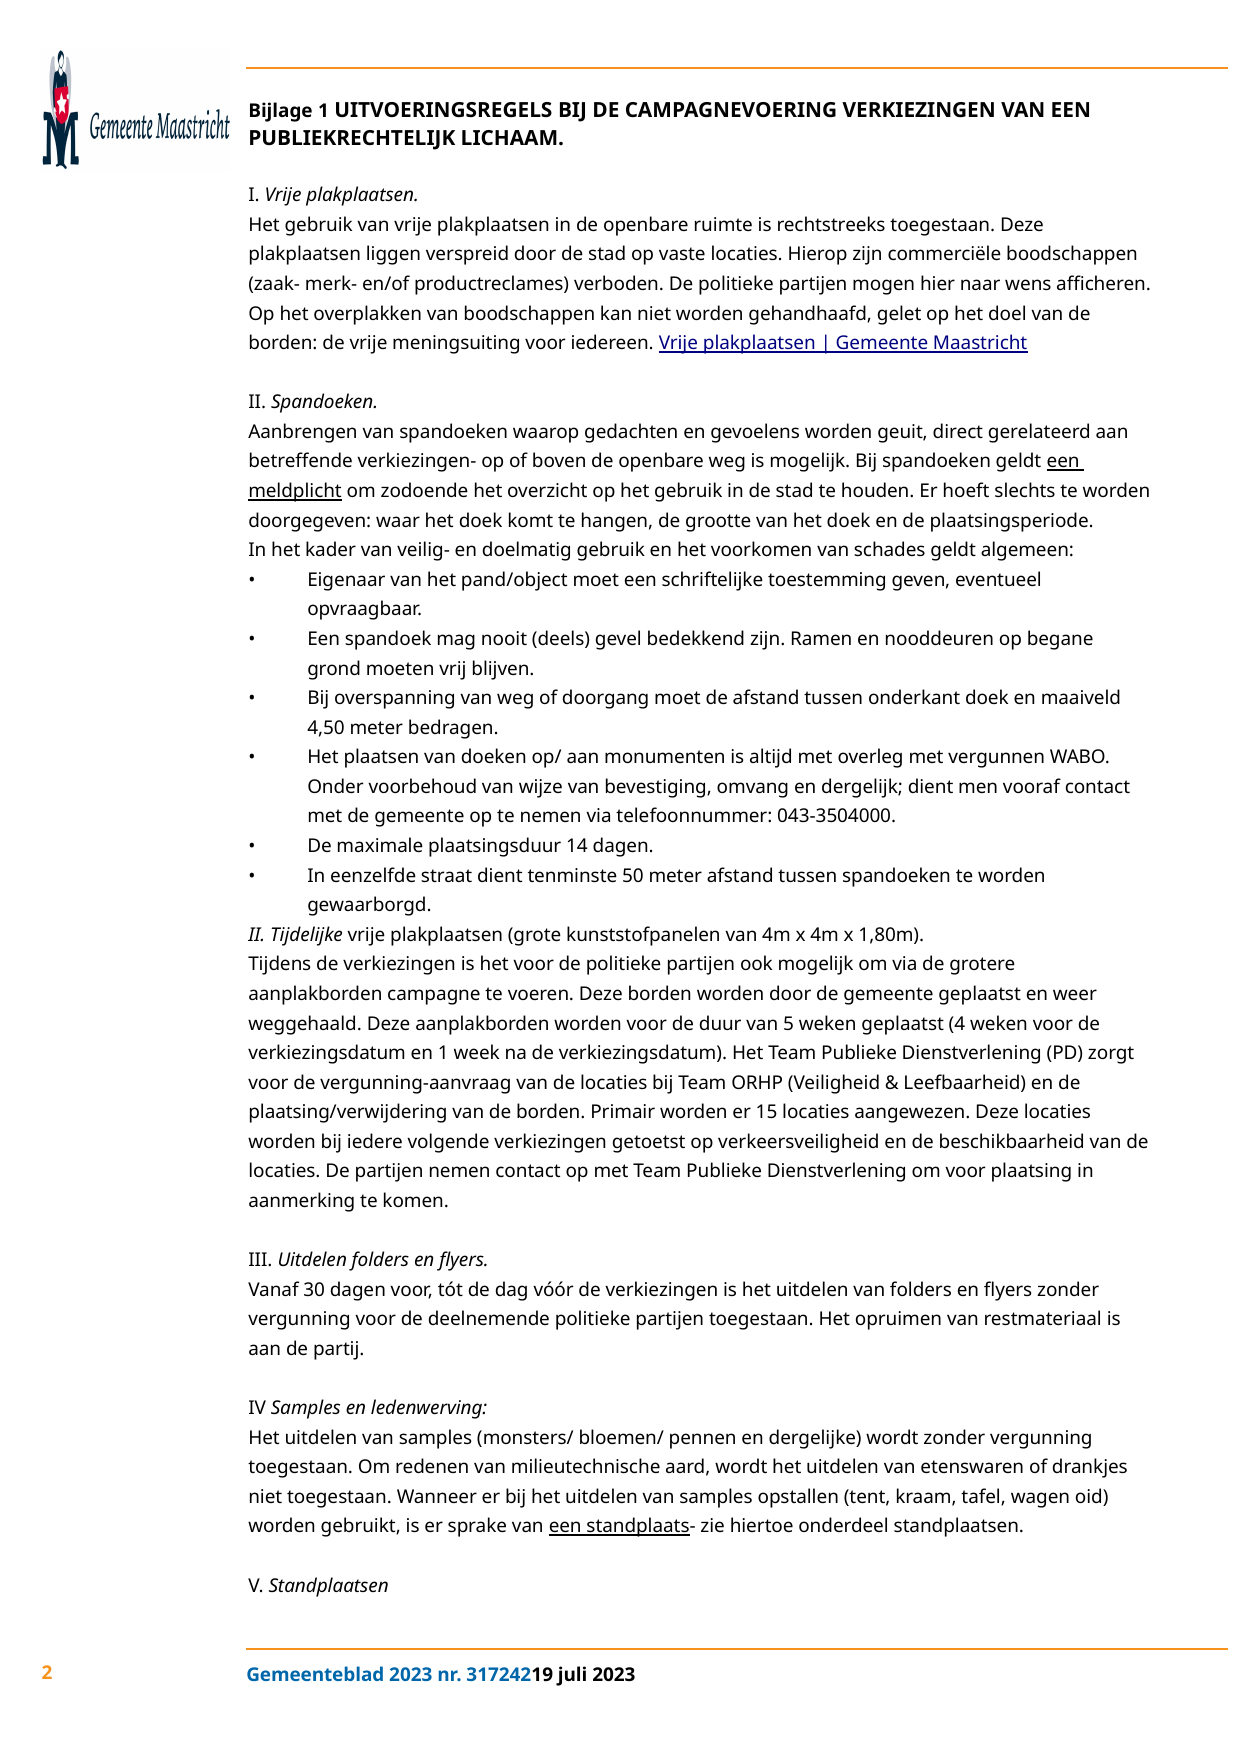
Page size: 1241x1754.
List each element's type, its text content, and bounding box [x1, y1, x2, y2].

text III. Uitdelen folders en flyers. [248, 1246, 1152, 1272]
text Bijlage 1 UITVOERINGSREGELS BIJ DE CAMPAGNEVOERING VERKIEZINGEN VAN EEN PUBLIEKRECHTELIJK LICHAAM. [248, 95, 1152, 152]
list Eigenaar van het pand/object moet een schriftelijke toestemming geven, eventueel opvraagbaar. [248, 566, 1152, 621]
list In eenzelfde straat dient tenminste 50 meter afstand tussen spandoeken te worden gewaarborgd. [248, 862, 1152, 917]
text Aanbrengen van spandoeken waarop gedachten en gevoelens worden geuit, direct gerelateerd aan betreffende verkiezingen- op of boven de openbare weg is mogelijk. Bij spandoeken geldt een meldplicht om zodoende het overzicht op het gebruik in de stad te houden. Er hoeft slechts te worden doorgegeven: waar het doek komt te hangen, de grootte van het doek en de plaatsingsperiode. [248, 418, 1152, 532]
text II. Spandoeken. [248, 388, 1152, 414]
text Vanaf 30 dagen voor, tót de dag vóór de verkiezingen is het uitdelen van folders en flyers zonder vergunning voor de deelnemende politieke partijen toegestaan. Het opruimen van restmateriaal is aan de partij. [248, 1276, 1152, 1361]
list Een spandoek mag nooit (deels) gevel bedekkend zijn. Ramen en nooddeuren op begane grond moeten vrij blijven. [248, 625, 1152, 680]
text IV Samples en ledenwerving: [248, 1394, 1152, 1420]
text In het kader van veilig- en doelmatig gebruik en het voorkomen van schades geldt algemeen: [248, 536, 1152, 562]
picture [41, 47, 231, 172]
text II. Tijdelijke vrije plakplaatsen (grote kunststofpanelen van 4m x 4m x 1,80m). [248, 921, 1152, 947]
text V. Standplaatsen [248, 1572, 1152, 1597]
list Bij overspanning van weg of doorgang moet de afstand tussen onderkant doek en maaiveld 4,50 meter bedragen. [248, 684, 1152, 739]
text Het uitdelen van samples (monsters/ bloemen/ pennen en dergelijke) wordt zonder vergunning toegestaan. Om redenen van milieutechnische aard, wordt het uitdelen van etenswaren of drankjes niet toegestaan. Wanneer er bij het uitdelen van samples opstallen (tent, kraam, tafel, wagen oid) worden gebruikt, is er sprake van een standplaats- zie hiertoe onderdeel standplaatsen. [248, 1424, 1152, 1538]
list De maximale plaatsingsduur 14 dagen. [248, 832, 1152, 858]
text I. Vrije plakplaatsen. [248, 181, 1152, 207]
text Het gebruik van vrije plakplaatsen in de openbare ruimte is rechtstreeks toegestaan. Deze plakplaatsen liggen verspreid door de stad op vaste locaties. Hierop zijn commerciële boodschappen (zaak- merk- en/of productreclames) verboden. De politieke partijen mogen hier naar wens afficheren. Op het overplakken van boodschappen kan niet worden gehandhaafd, gelet op het doel van de borden: de vrije meningsuiting voor iedereen. Vrije plakplaatsen | Gemeente Maastricht [248, 211, 1152, 355]
list Het plaatsen van doeken op/ aan monumenten is altijd met overleg met vergunnen WABO. Onder voorbehoud van wijze van bevestiging, omvang en dergelijk; dient men vooraf contact met de gemeente op te nemen via telefoonnummer: 043-3504000. [248, 743, 1152, 828]
text Tijdens de verkiezingen is het voor de politieke partijen ook mogelijk om via de grotere aanplakborden campagne te voeren. Deze borden worden door de gemeente geplaatst en weer weggehaald. Deze aanplakborden worden voor de duur van 5 weken geplaatst (4 weken voor de verkiezingsdatum en 1 week na de verkiezingsdatum). Het Team Publieke Dienstverlening (PD) zorgt voor de vergunning-aanvraag van de locaties bij Team ORHP (Veiligheid & Leefbaarheid) en de plaatsing/verwijdering van de borden. Primair worden er 15 locaties aangewezen. Deze locaties worden bij iedere volgende verkiezingen getoetst op verkeersveiligheid en de beschikbaarheid van de locaties. De partijen nemen contact op met Team Publieke Dienstverlening om voor plaatsing in aanmerking te komen. [248, 951, 1152, 1213]
